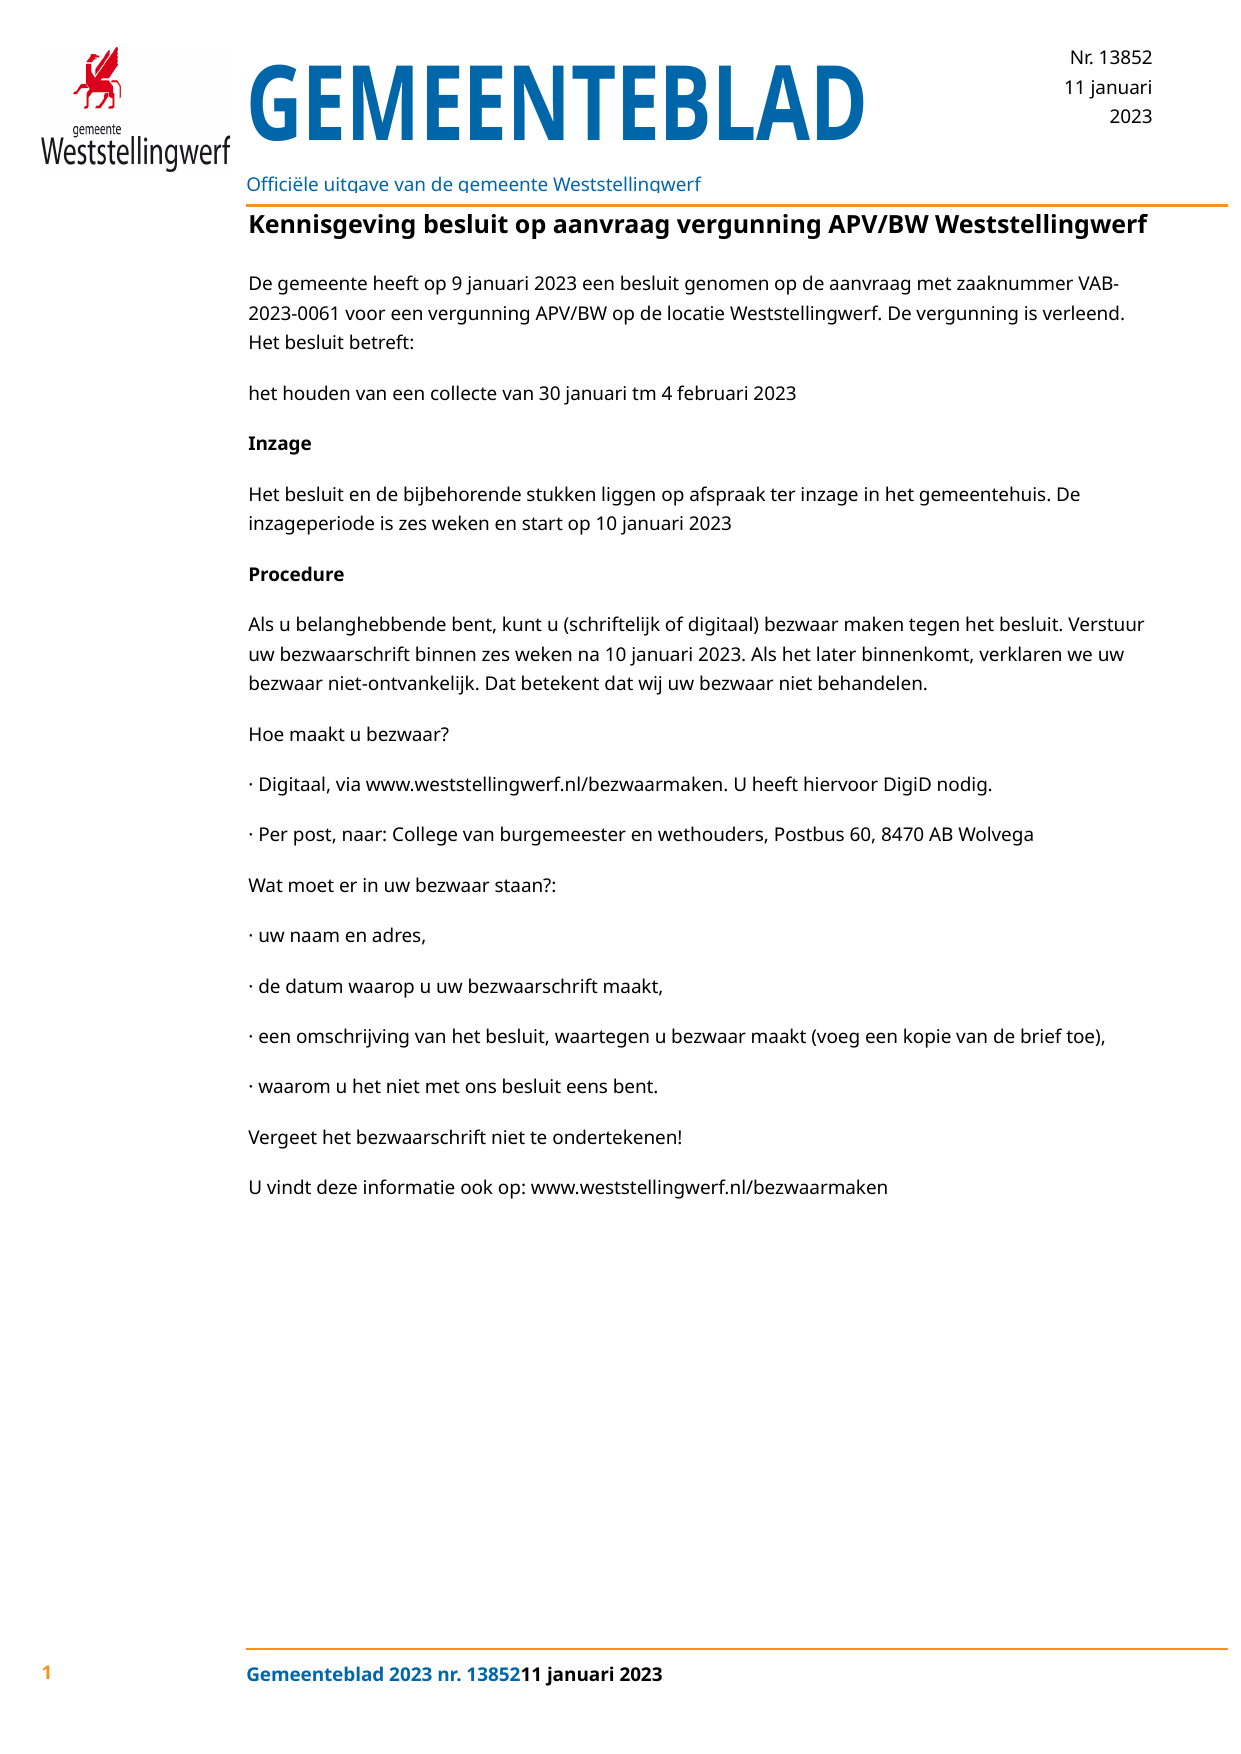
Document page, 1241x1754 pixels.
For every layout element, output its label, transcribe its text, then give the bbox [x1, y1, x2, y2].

text · een omschrijving van het besluit, waartegen u bezwaar maakt (voeg een kopie van de brief toe), [248, 1023, 1152, 1049]
text Hoe maakt u bezwaar? [248, 721, 1152, 746]
text Het besluit en de bijbehorende stukken liggen op afspraak ter inzage in het gemeentehuis. De inzageperiode is zes weken en start op 10 januari 2023 [248, 481, 1152, 536]
text Wat moet er in uw bezwaar staan?: [248, 872, 1152, 898]
text Procedure [248, 561, 1152, 586]
text Vergeet het bezwaarschrift niet te ondertekenen! [248, 1124, 1152, 1150]
text · uw naam en adres, [248, 922, 1152, 948]
text De gemeente heeft op 9 januari 2023 een besluit genomen op de aanvraag met zaaknummer VAB-2023-0061 voor een vergunning APV/BW op de locatie Weststellingwerf. De vergunning is verleend. Het besluit betreft: [248, 270, 1152, 355]
text Inzage [248, 430, 1152, 456]
text het houden van een collecte van 30 januari tm 4 februari 2023 [248, 380, 1152, 406]
text Kennisgeving besluit op aanvraag vergunning APV/BW Weststellingwerf [248, 207, 1152, 241]
text · waarom u het niet met ons besluit eens bent. [248, 1074, 1152, 1099]
text · Digitaal, via www.weststellingwerf.nl/bezwaarmaken. U heeft hiervoor DigiD nodig. [248, 771, 1152, 797]
text · de datum waarop u uw bezwaarschrift maakt, [248, 973, 1152, 998]
text U vindt deze informatie ook op: www.weststellingwerf.nl/bezwaarmaken [248, 1174, 1152, 1200]
text Als u belanghebbende bent, kunt u (schriftelijk of digitaal) bezwaar maken tegen het besluit. Verstuur uw bezwaarschrift binnen zes weken na 10 januari 2023. Als het later binnenkomt, verklaren we uw bezwaar niet-ontvankelijk. Dat betekent dat wij uw bezwaar niet behandelen. [248, 611, 1152, 696]
picture [41, 47, 231, 172]
text · Per post, naar: College van burgemeester en wethouders, Postbus 60, 8470 AB Wolvega [248, 822, 1152, 847]
